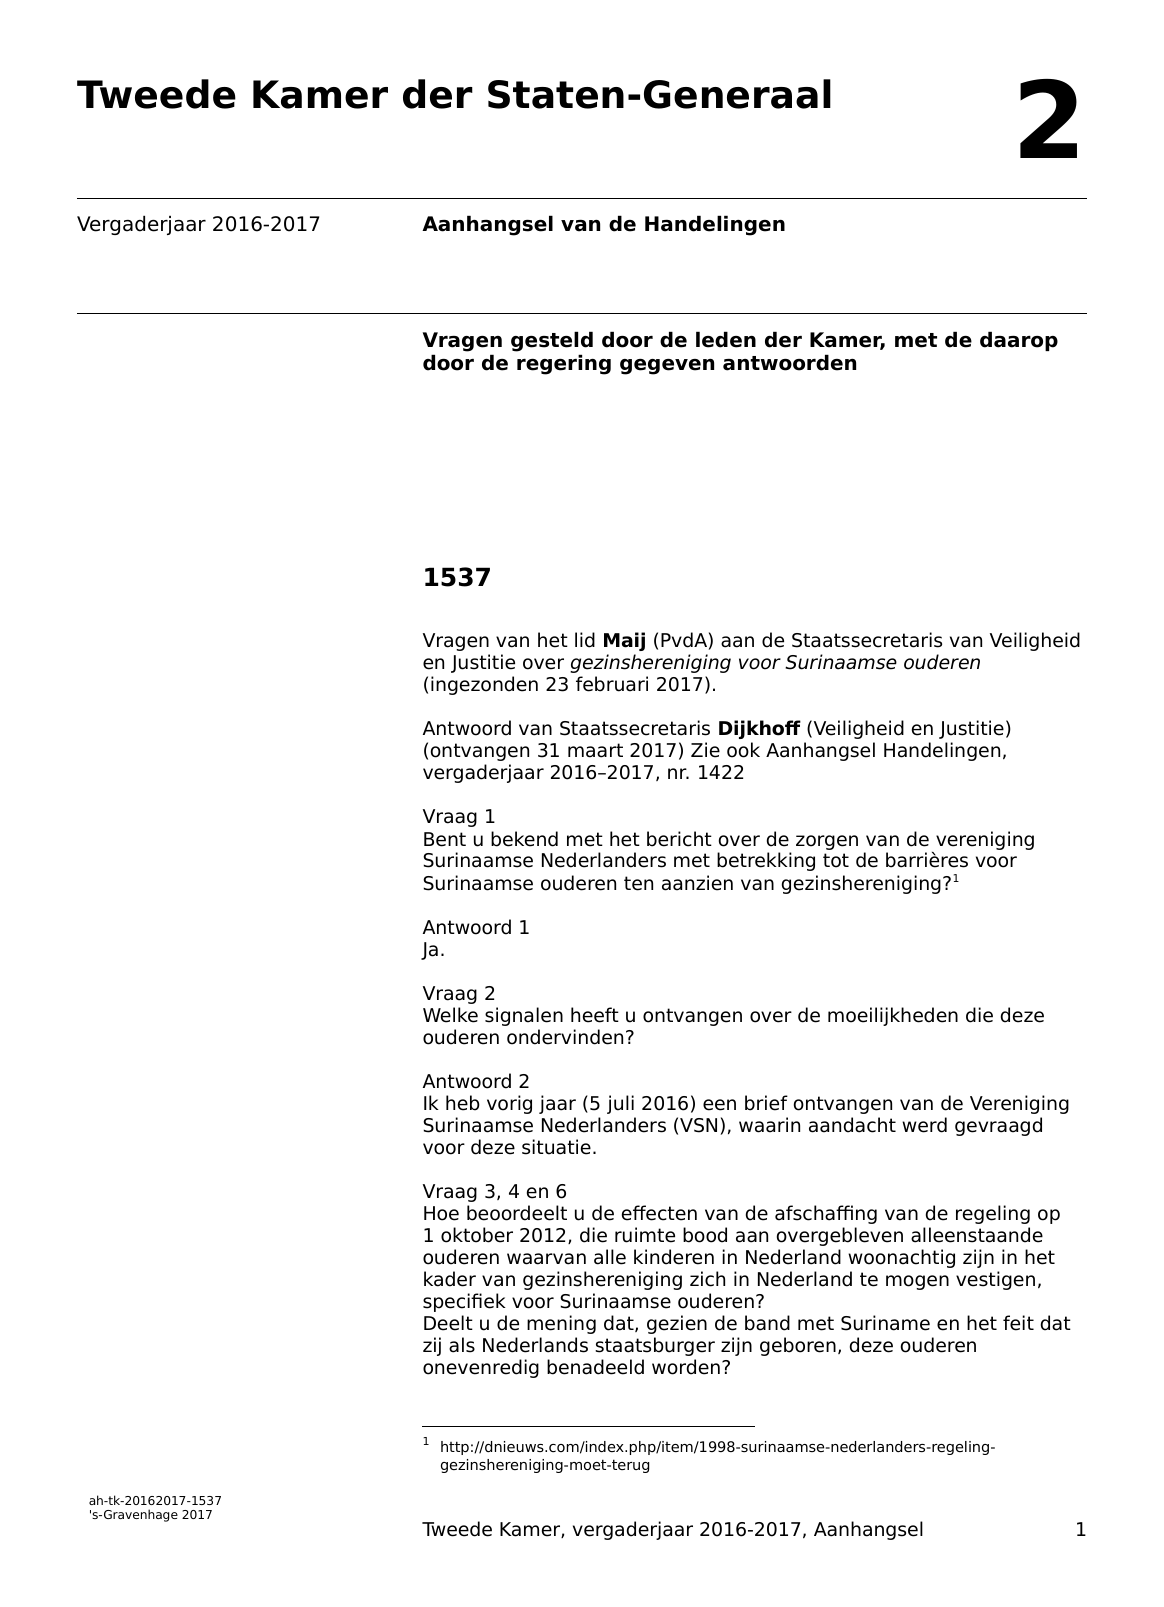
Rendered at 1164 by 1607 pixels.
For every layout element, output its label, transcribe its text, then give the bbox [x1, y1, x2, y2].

text Deelt u de mening dat, gezien de band met Suriname en het feit dat zij als Nederlands staatsburger zijn geboren, deze ouderen onevenredig benadeeld worden? [422, 1313, 1087, 1379]
text Ja. [422, 938, 1087, 961]
text Hoe beoordeelt u de effecten van de afschaffing van de regeling op 1 oktober 2012, die ruimte bood aan overgebleven alleenstaande ouderen waarvan alle kinderen in Nederland woonachtig zijn in het kader van gezinshereniging zich in Nederland te mogen vestigen, specifiek voor Surinaamse ouderen? [422, 1203, 1087, 1313]
table_cell Vergaderjaar 2016-2017 [77, 199, 422, 313]
text Antwoord 2 [422, 1071, 1087, 1093]
table_header Tweede Kamer der Staten-Generaal [77, 59, 886, 198]
text Welke signalen heeft u ontvangen over de moeilijkheden die deze ouderen ondervinden? [422, 1005, 1087, 1049]
text Bent u bekend met het bericht over de zorgen van de vereniging Surinaamse Nederlanders met betrekking tot de barrières voor Surinaamse ouderen ten aanzien van gezinshereniging? [422, 828, 1087, 894]
text 's-Gravenhage 2017 [88, 1508, 323, 1522]
text http://dnieuws.com/index.php/item/1998-surinaamse-nederlanders-regeling-gezinshereniging-moet-terug [422, 1435, 1087, 1474]
text Antwoord 1 [422, 917, 1087, 938]
text Ik heb vorig jaar (5 juli 2016) een brief ontvangen van de Vereniging Surinaamse Nederlanders (VSN), waarin aandacht werd gevraagd voor deze situatie. [422, 1093, 1087, 1159]
text Antwoord van Staatssecretaris Dijkhoff (Veiligheid en Justitie) (ontvangen 31 maart 2017) Zie ook Aanhangsel Handelingen, vergaderjaar 2016–2017, nr. 1422 [422, 718, 1087, 784]
text ah-tk-20162017-1537 [88, 1494, 323, 1508]
table_cell Vragen gesteld door de leden der Kamer, met de daarop door de regering gegeven antwoorden [422, 314, 1087, 375]
table_cell Aanhangsel van de Handelingen [422, 199, 1087, 313]
table_header 2 [886, 59, 1087, 198]
text Vragen van het lid Maij (PvdA) aan de Staatssecretaris van Veiligheid en Justitie over gezinshereniging voor Surinaamse ouderen (ingezonden 23 februari 2017). [422, 630, 1087, 696]
text 1537 [422, 563, 1087, 592]
text Vraag 2 [422, 983, 1087, 1005]
table_cell [77, 314, 422, 375]
text Vraag 3, 4 en 6 [422, 1181, 1087, 1203]
text Vraag 1 [422, 806, 1087, 828]
